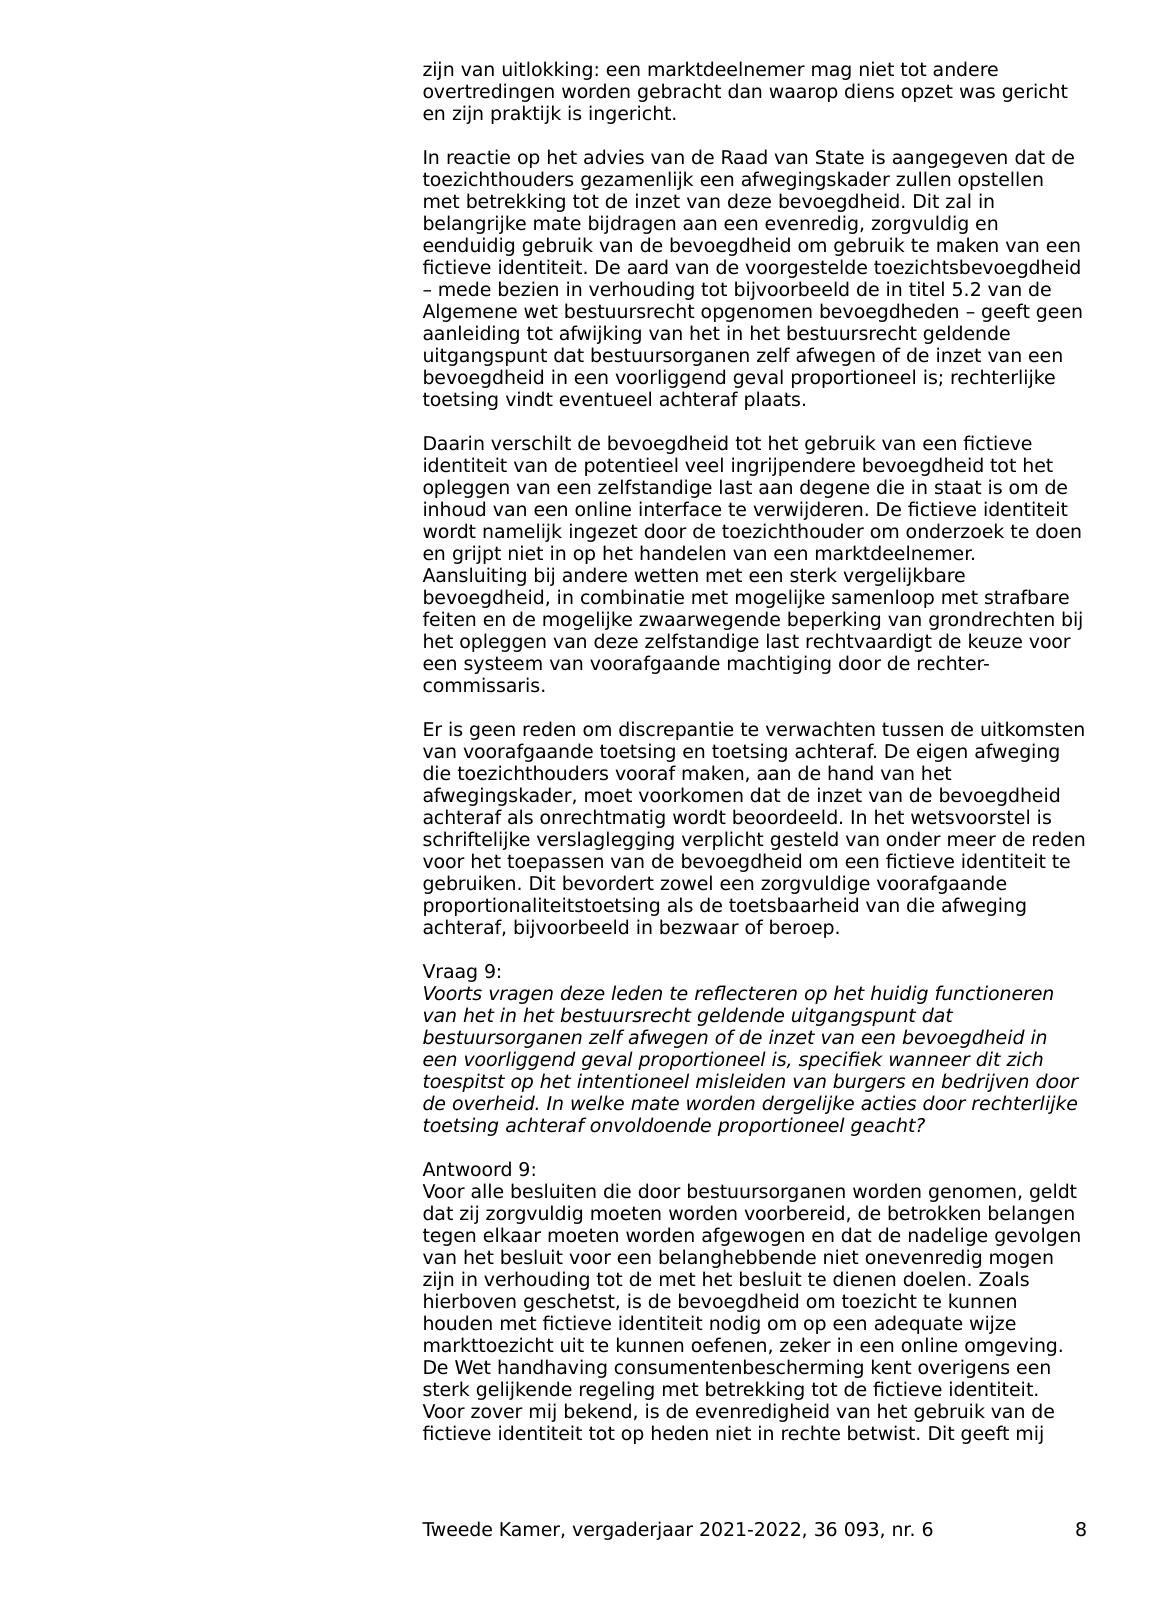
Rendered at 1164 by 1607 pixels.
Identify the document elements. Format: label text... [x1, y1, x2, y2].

text Vraag 9: [422, 961, 1087, 983]
text Voorts vragen deze leden te reflecteren op het huidig functioneren van het in het bestuursrecht geldende uitgangspunt dat bestuursorganen zelf afwegen of de inzet van een bevoegdheid in een voorliggend geval proportioneel is, specifiek wanneer dit zich toespitst op het intentioneel misleiden van burgers en bedrijven door de overheid. In welke mate worden dergelijke acties door rechterlijke toetsing achteraf onvoldoende proportioneel geacht? [422, 983, 1087, 1137]
text zijn van uitlokking: een marktdeelnemer mag niet tot andere overtredingen worden gebracht dan waarop diens opzet was gericht en zijn praktijk is ingericht. [422, 59, 1087, 125]
text Er is geen reden om discrepantie te verwachten tussen de uitkomsten van voorafgaande toetsing en toetsing achteraf. De eigen afweging die toezichthouders vooraf maken, aan de hand van het afwegingskader, moet voorkomen dat de inzet van de bevoegdheid achteraf als onrechtmatig wordt beoordeeld. In het wetsvoorstel is schriftelijke verslaglegging verplicht gesteld van onder meer de reden voor het toepassen van de bevoegdheid om een fictieve identiteit te gebruiken. Dit bevordert zowel een zorgvuldige voorafgaande proportionaliteitstoetsing als de toetsbaarheid van die afweging achteraf, bijvoorbeeld in bezwaar of beroep. [422, 719, 1087, 939]
text Daarin verschilt de bevoegdheid tot het gebruik van een fictieve identiteit van de potentieel veel ingrijpendere bevoegdheid tot het opleggen van een zelfstandige last aan degene die in staat is om de inhoud van een online interface te verwijderen. De fictieve identiteit wordt namelijk ingezet door de toezichthouder om onderzoek te doen en grijpt niet in op het handelen van een marktdeelnemer. Aansluiting bij andere wetten met een sterk vergelijkbare bevoegdheid, in combinatie met mogelijke samenloop met strafbare feiten en de mogelijke zwaarwegende beperking van grondrechten bij het opleggen van deze zelfstandige last rechtvaardigt de keuze voor een systeem van voorafgaande machtiging door de rechter-commissaris. [422, 433, 1087, 697]
text In reactie op het advies van de Raad van State is aangegeven dat de toezichthouders gezamenlijk een afwegingskader zullen opstellen met betrekking tot de inzet van deze bevoegdheid. Dit zal in belangrijke mate bijdragen aan een evenredig, zorgvuldig en eenduidig gebruik van de bevoegdheid om gebruik te maken van een fictieve identiteit. De aard van de voorgestelde toezichtsbevoegdheid – mede bezien in verhouding tot bijvoorbeeld de in titel 5.2 van de Algemene wet bestuursrecht opgenomen bevoegdheden – geeft geen aanleiding tot afwijking van het in het bestuursrecht geldende uitgangspunt dat bestuursorganen zelf afwegen of de inzet van een bevoegdheid in een voorliggend geval proportioneel is; rechterlijke toetsing vindt eventueel achteraf plaats. [422, 147, 1087, 411]
text Antwoord 9: [422, 1159, 1087, 1181]
text Voor alle besluiten die door bestuursorganen worden genomen, geldt dat zij zorgvuldig moeten worden voorbereid, de betrokken belangen tegen elkaar moeten worden afgewogen en dat de nadelige gevolgen van het besluit voor een belanghebbende niet onevenredig mogen zijn in verhouding tot de met het besluit te dienen doelen. Zoals hierboven geschetst, is de bevoegdheid om toezicht te kunnen houden met fictieve identiteit nodig om op een adequate wijze markttoezicht uit te kunnen oefenen, zeker in een online omgeving. De Wet handhaving consumentenbescherming kent overigens een sterk gelijkende regeling met betrekking tot de fictieve identiteit. Voor zover mij bekend, is de evenredigheid van het gebruik van de fictieve identiteit tot op heden niet in rechte betwist. Dit geeft mij [422, 1181, 1087, 1445]
